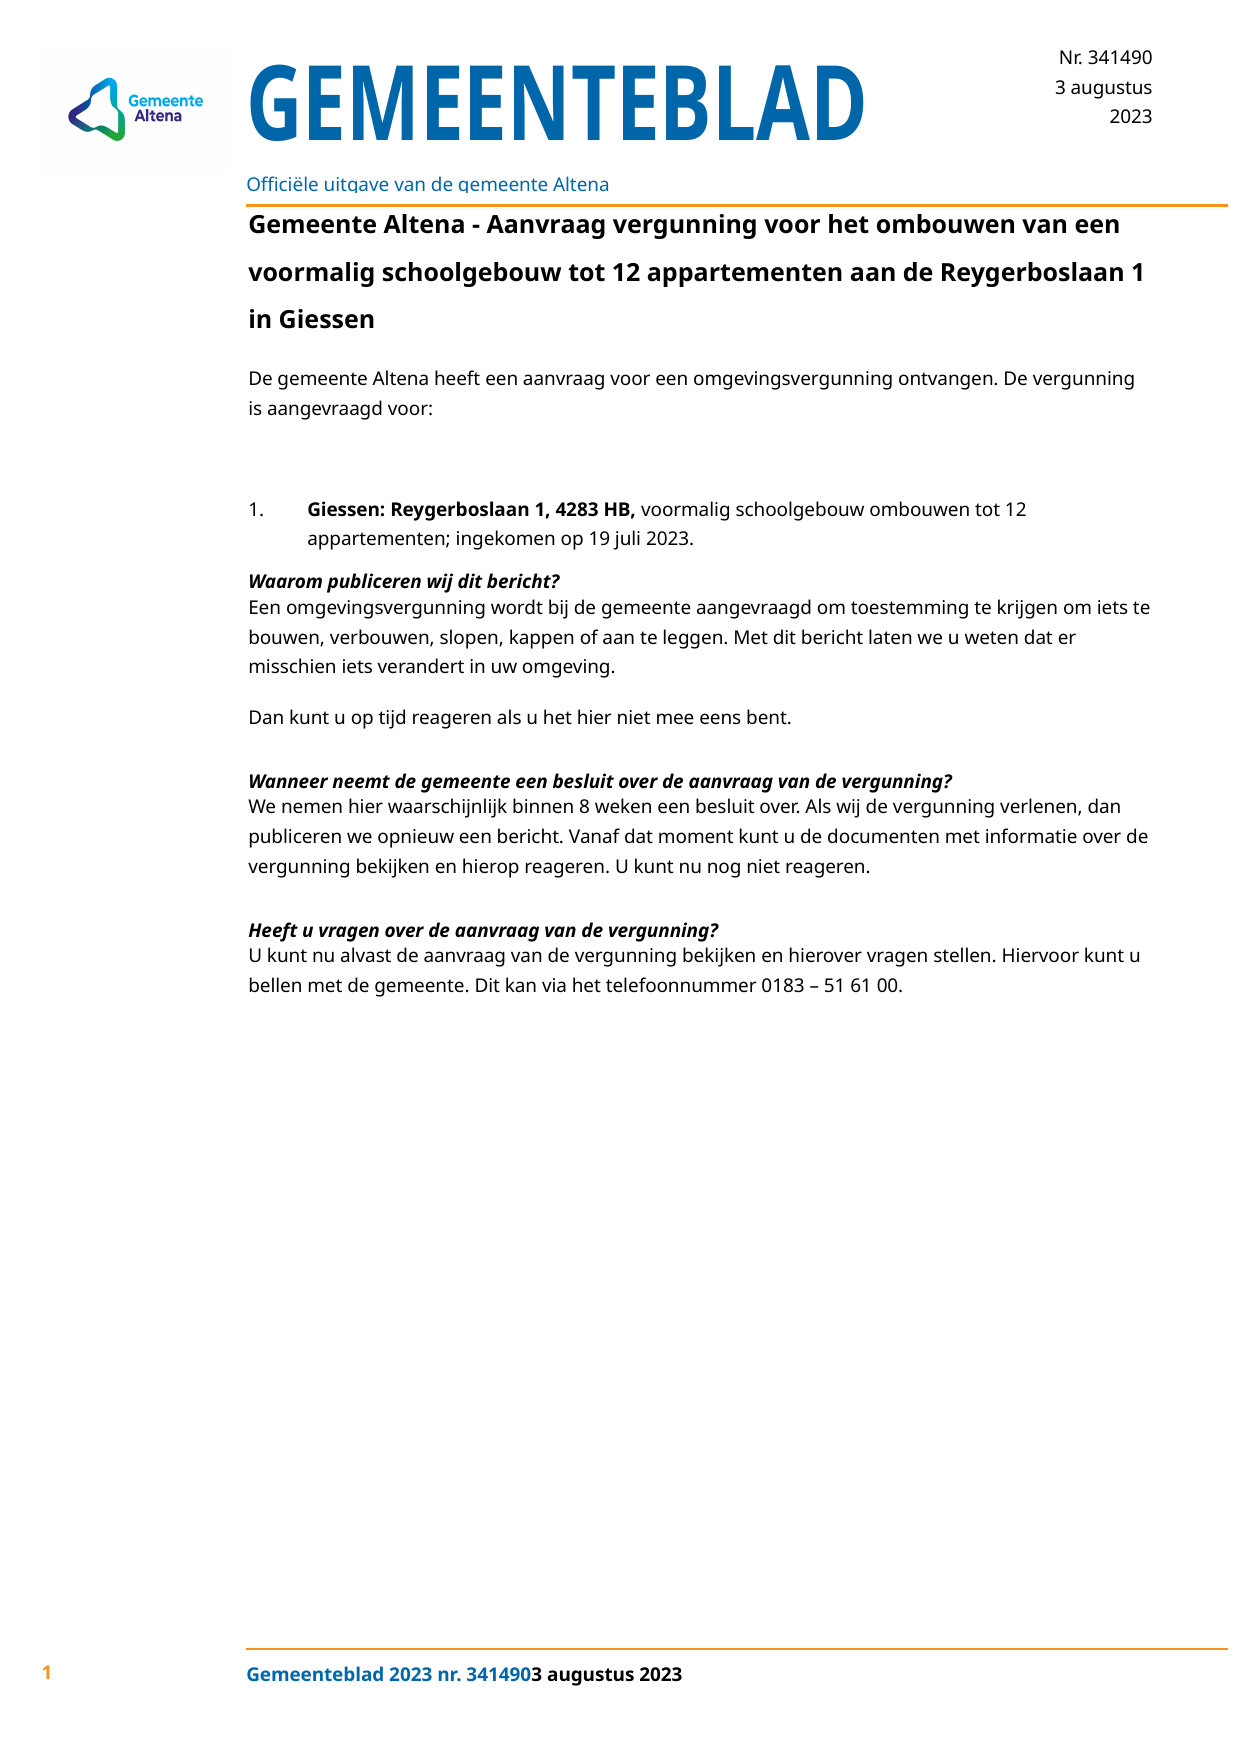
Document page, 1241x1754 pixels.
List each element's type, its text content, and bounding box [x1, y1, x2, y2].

text Heeft u vragen over de aanvraag van de vergunning? [248, 917, 1152, 942]
text Gemeente Altena - Aanvraag vergunning voor het ombouwen van een voormalig schoolgebouw tot 12 appartementen aan de Reygerboslaan 1 in Giessen [248, 207, 1152, 336]
list Giessen: Reygerboslaan 1, 4283 HB, voormalig schoolgebouw ombouwen tot 12 appartementen; ingekomen op 19 juli 2023. [248, 496, 1152, 551]
picture [41, 47, 231, 172]
text U kunt nu alvast de aanvraag van de vergunning bekijken en hierover vragen stellen. Hiervoor kunt u bellen met de gemeente. Dit kan via het telefoonnummer 0183 – 51 61 00. [248, 942, 1152, 998]
text We nemen hier waarschijnlijk binnen 8 weken een besluit over. Als wij de vergunning verlenen, dan publiceren we opnieuw een bericht. Vanaf dat moment kunt u de documenten met informatie over de vergunning bekijken en hierop reageren. U kunt nu nog niet reageren. [248, 794, 1152, 878]
text Waarom publiceren wij dit bericht? [248, 569, 1152, 594]
text Een omgevingsvergunning wordt bij de gemeente aangevraagd om toestemming te krijgen om iets te bouwen, verbouwen, slopen, kappen of aan te leggen. Met dit bericht laten we u weten dat er misschien iets verandert in uw omgeving. [248, 594, 1152, 679]
text De gemeente Altena heeft een aanvraag voor een omgevingsvergunning ontvangen. De vergunning is aangevraagd voor: [248, 366, 1152, 421]
text Wanneer neemt de gemeente een besluit over de aanvraag van de vergunning? [248, 768, 1152, 794]
text Dan kunt u op tijd reageren als u het hier niet mee eens bent. [248, 704, 1152, 730]
